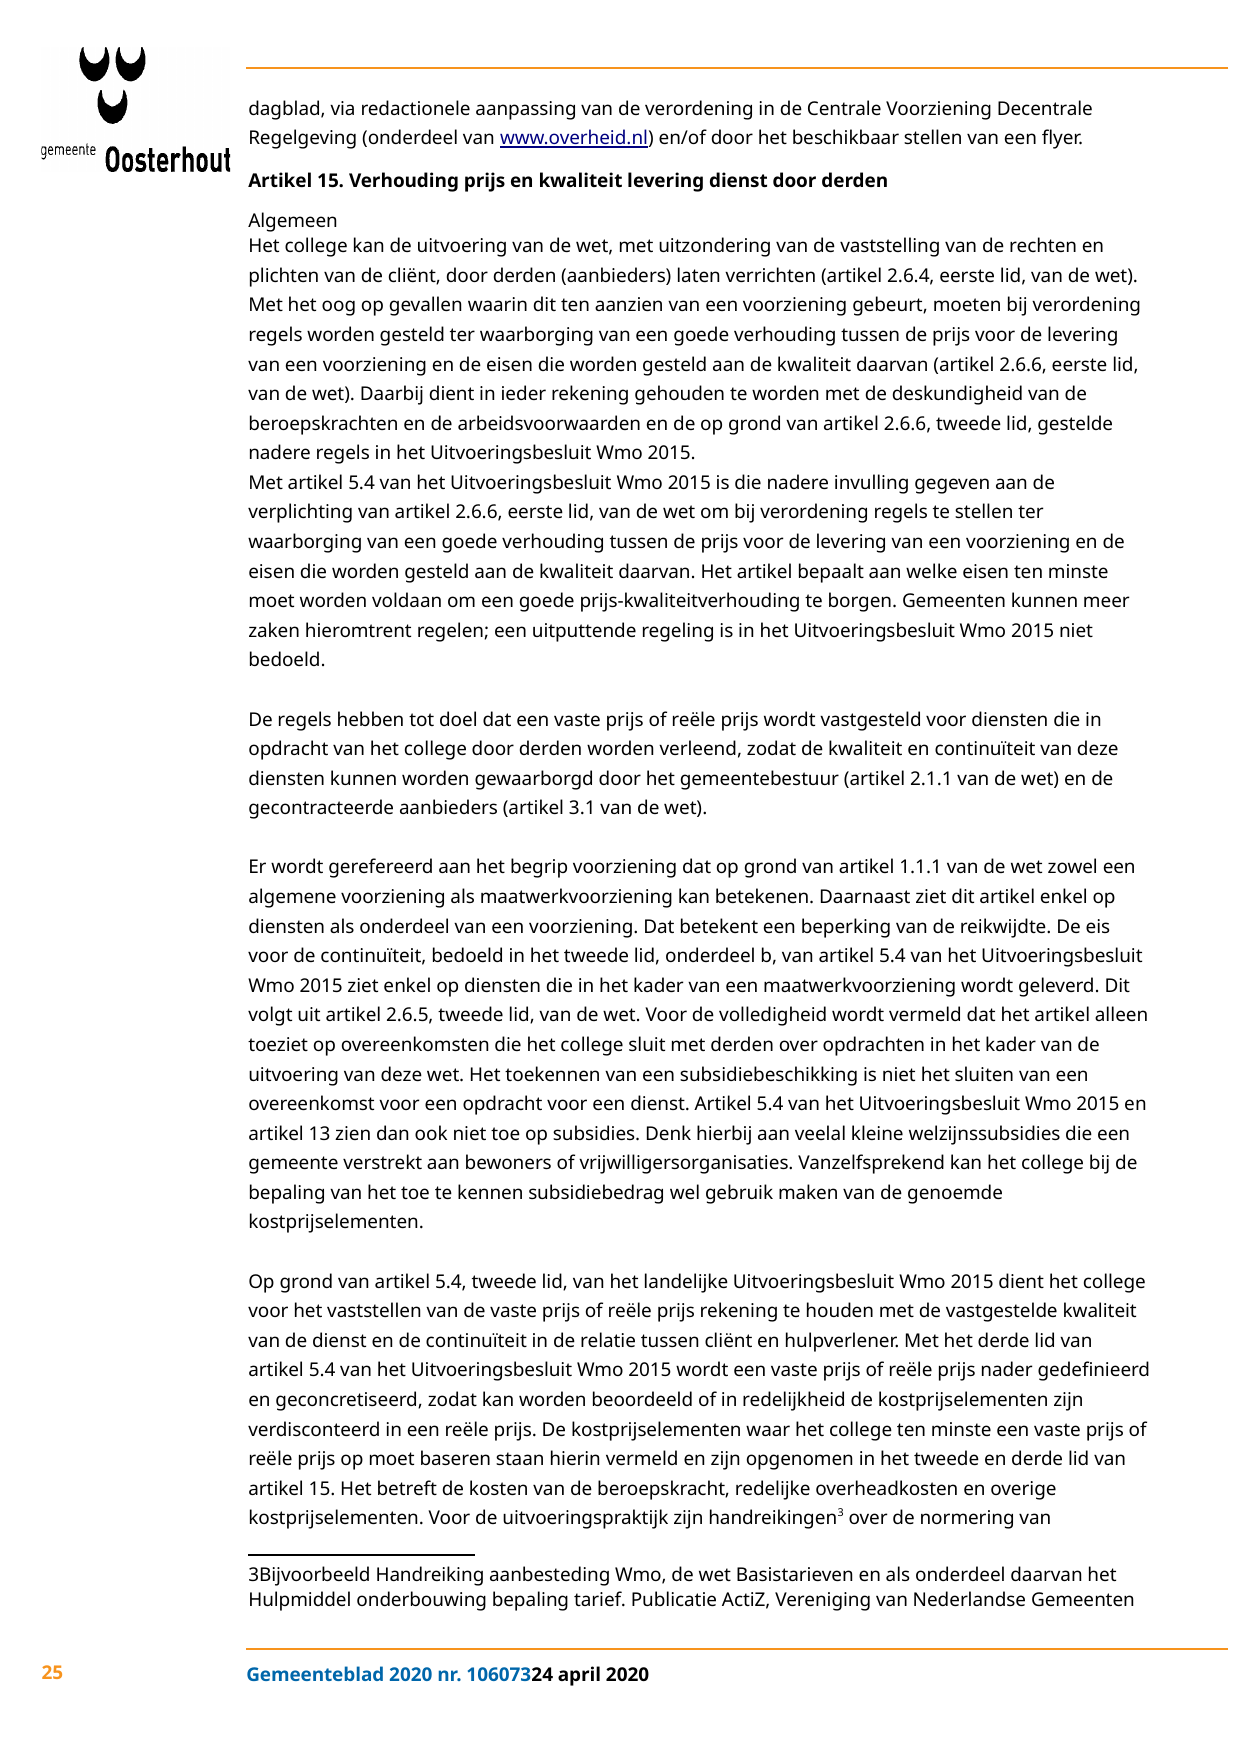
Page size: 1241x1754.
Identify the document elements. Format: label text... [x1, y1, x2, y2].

text Artikel 15. Verhouding prijs en kwaliteit levering dienst door derden [248, 167, 1152, 193]
text Bijvoorbeeld Handreiking aanbesteding Wmo, de wet Basistarieven en als onderdeel daarvan het Hulpmiddel onderbouwing bepaling tarief. Publicatie ActiZ, Vereniging van Nederlandse Gemeenten [248, 1561, 1152, 1612]
text Het college kan de uitvoering van de wet, met uitzondering van de vaststelling van de rechten en plichten van de cliënt, door derden (aanbieders) laten verrichten (artikel 2.6.4, eerste lid, van de wet). Met het oog op gevallen waarin dit ten aanzien van een voorziening gebeurt, moeten bij verordening regels worden gesteld ter waarborging van een goede verhouding tussen de prijs voor de levering van een voorziening en de eisen die worden gesteld aan de kwaliteit daarvan (artikel 2.6.6, eerste lid, van de wet). Daarbij dient in ieder rekening gehouden te worden met de deskundigheid van de beroepskrachten en de arbeidsvoorwaarden en de op grond van artikel 2.6.6, tweede lid, gestelde nadere regels in het Uitvoeringsbesluit Wmo 2015. [248, 232, 1152, 465]
text dagblad, via redactionele aanpassing van de verordening in de Centrale Voorziening Decentrale Regelgeving (onderdeel van www.overheid.nl) en/of door het beschikbaar stellen van een flyer. [248, 95, 1152, 150]
text Op grond van artikel 5.4, tweede lid, van het landelijke Uitvoeringsbesluit Wmo 2015 dient het college voor het vaststellen van de vaste prijs of reële prijs rekening te houden met de vastgestelde kwaliteit van de dienst en de continuïteit in de relatie tussen cliënt en hulpverlener. Met het derde lid van artikel 5.4 van het Uitvoeringsbesluit Wmo 2015 wordt een vaste prijs of reële prijs nader gedefinieerd en geconcretiseerd, zodat kan worden beoordeeld of in redelijkheid de kostprijselementen zijn verdisconteerd in een reële prijs. De kostprijselementen waar het college ten minste een vaste prijs of reële prijs op moet baseren staan hierin vermeld en zijn opgenomen in het tweede en derde lid van artikel 15. Het betreft de kosten van de beroepskracht, redelijke overheadkosten en overige kostprijselementen. Voor de uitvoeringspraktijk zijn handreikingen over de normering van [248, 1268, 1152, 1530]
text Algemeen [248, 207, 1152, 232]
text Met artikel 5.4 van het Uitvoeringsbesluit Wmo 2015 is die nadere invulling gegeven aan de verplichting van artikel 2.6.6, eerste lid, van de wet om bij verordening regels te stellen ter waarborging van een goede verhouding tussen de prijs voor de levering van een voorziening en de eisen die worden gesteld aan de kwaliteit daarvan. Het artikel bepaalt aan welke eisen ten minste moet worden voldaan om een goede prijs-kwaliteitverhouding te borgen. Gemeenten kunnen meer zaken hieromtrent regelen; een uitputtende regeling is in het Uitvoeringsbesluit Wmo 2015 niet bedoeld. [248, 469, 1152, 672]
text Er wordt gerefereerd aan het begrip voorziening dat op grond van artikel 1.1.1 van de wet zowel een algemene voorziening als maatwerkvoorziening kan betekenen. Daarnaast ziet dit artikel enkel op diensten als onderdeel van een voorziening. Dat betekent een beperking van de reikwijdte. De eis voor de continuïteit, bedoeld in het tweede lid, onderdeel b, van artikel 5.4 van het Uitvoeringsbesluit Wmo 2015 ziet enkel op diensten die in het kader van een maatwerkvoorziening wordt geleverd. Dit volgt uit artikel 2.6.5, tweede lid, van de wet. Voor de volledigheid wordt vermeld dat het artikel alleen toeziet op overeenkomsten die het college sluit met derden over opdrachten in het kader van de uitvoering van deze wet. Het toekennen van een subsidiebeschikking is niet het sluiten van een overeenkomst voor een opdracht voor een dienst. Artikel 5.4 van het Uitvoeringsbesluit Wmo 2015 en artikel 13 zien dan ook niet toe op subsidies. Denk hierbij aan veelal kleine welzijnssubsidies die een gemeente verstrekt aan bewoners of vrijwilligersorganisaties. Vanzelfsprekend kan het college bij de bepaling van het toe te kennen subsidiebedrag wel gebruik maken van de genoemde kostprijselementen. [248, 854, 1152, 1234]
picture [41, 47, 231, 172]
text De regels hebben tot doel dat een vaste prijs of reële prijs wordt vastgesteld voor diensten die in opdracht van het college door derden worden verleend, zodat de kwaliteit en continuïteit van deze diensten kunnen worden gewaarborgd door het gemeentebestuur (artikel 2.1.1 van de wet) en de gecontracteerde aanbieders (artikel 3.1 van de wet). [248, 706, 1152, 820]
